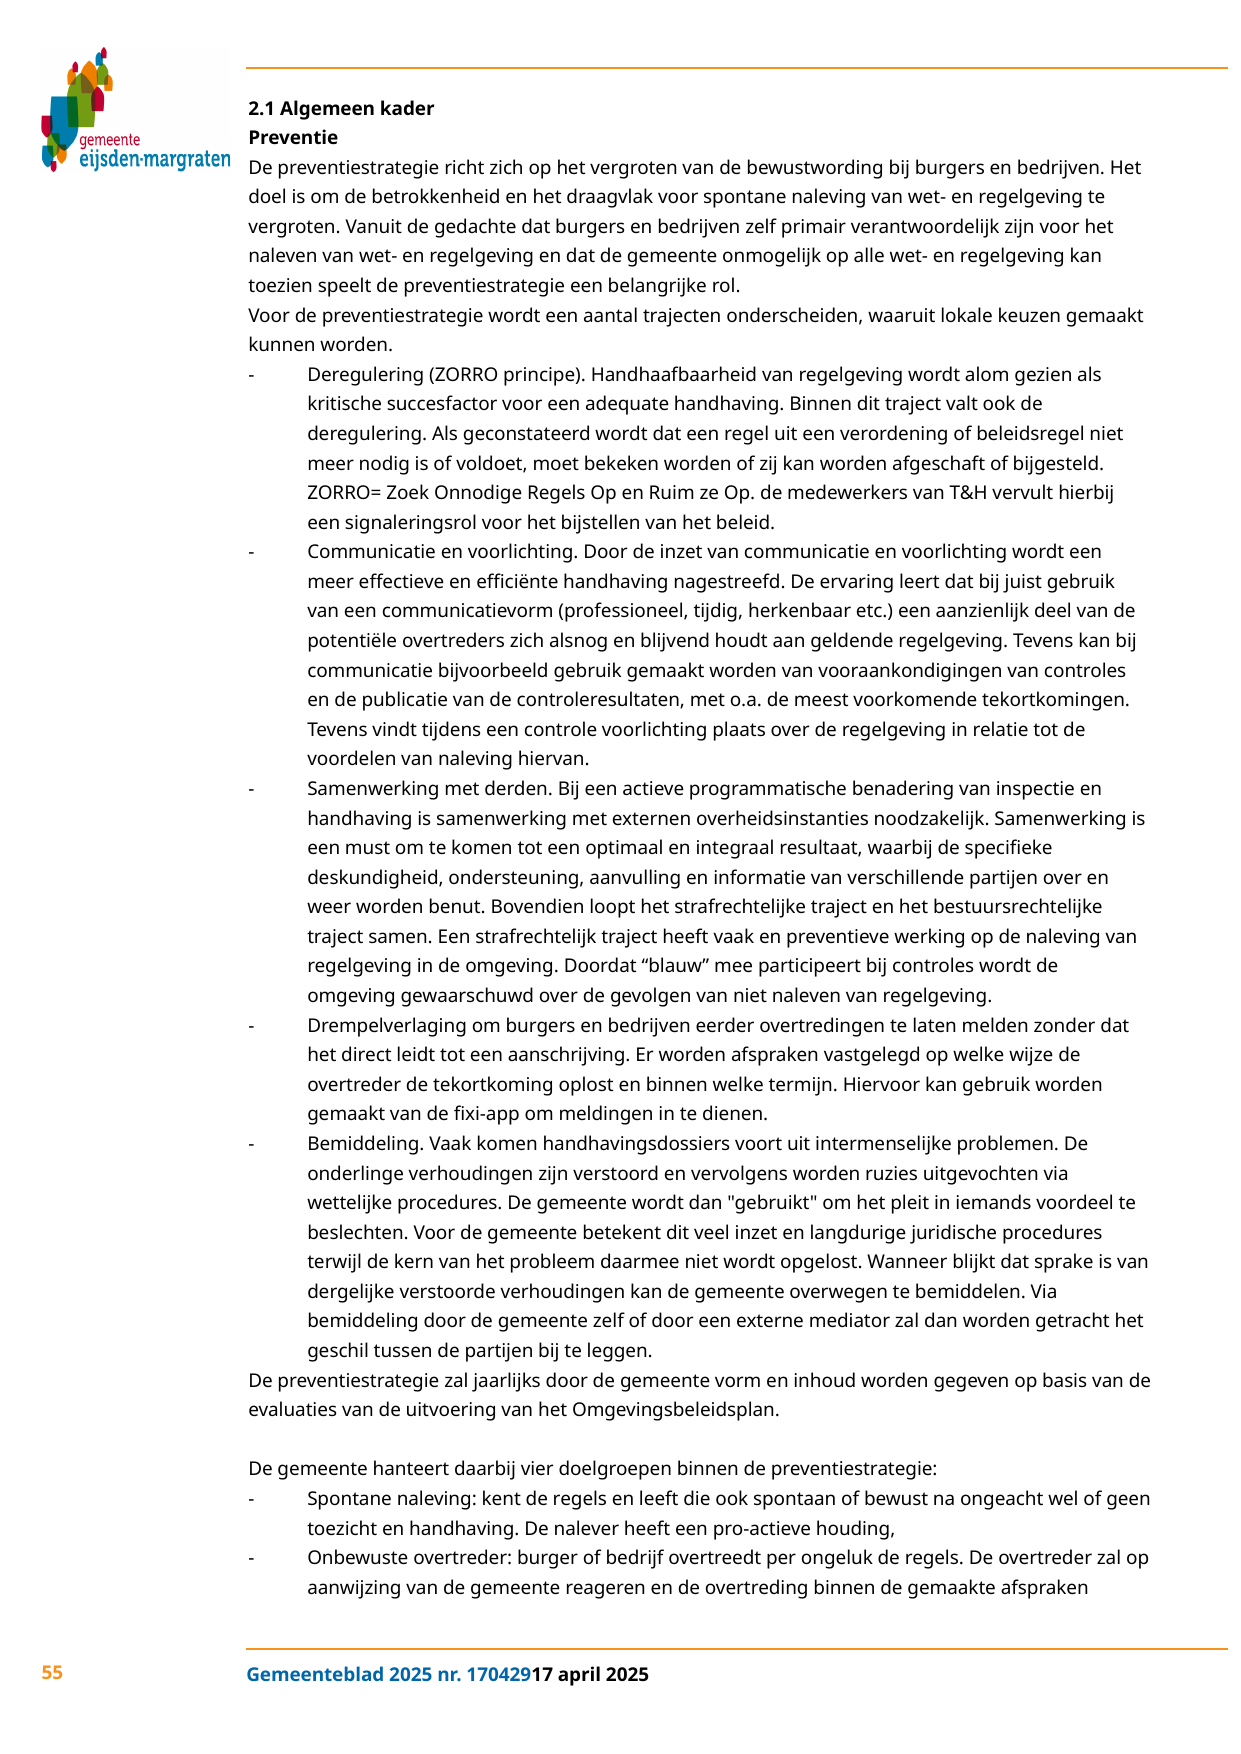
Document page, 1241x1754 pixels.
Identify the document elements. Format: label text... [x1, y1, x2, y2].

list Bemiddeling. Vaak komen handhavingsdossiers voort uit intermenselijke problemen. De onderlinge verhoudingen zijn verstoord en vervolgens worden ruzies uitgevochten via wettelijke procedures. De gemeente wordt dan "gebruikt" om het pleit in iemands voordeel te beslechten. Voor de gemeente betekent dit veel inzet en langdurige juridische procedures terwijl de kern van het probleem daarmee niet wordt opgelost. Wanneer blijkt dat sprake is van dergelijke verstoorde verhoudingen kan de gemeente overwegen te bemiddelen. Via bemiddeling door de gemeente zelf of door een externe mediator zal dan worden getracht het geschil tussen de partijen bij te leggen. [248, 1130, 1152, 1363]
text Voor de preventiestrategie wordt een aantal trajecten onderscheiden, waaruit lokale keuzen gemaakt kunnen worden. [248, 302, 1152, 357]
text De preventiestrategie zal jaarlijks door de gemeente vorm en inhoud worden gegeven op basis van de evaluaties van de uitvoering van het Omgevingsbeleidsplan. [248, 1367, 1152, 1422]
list Onbewuste overtreder: burger of bedrijf overtreedt per ongeluk de regels. De overtreder zal op aanwijzing van de gemeente reageren en de overtreding binnen de gemaakte afspraken [248, 1544, 1152, 1600]
text De preventiestrategie richt zich op het vergroten van de bewustwording bij burgers en bedrijven. Het doel is om de betrokkenheid en het draagvlak voor spontane naleving van wet- en regelgeving te vergroten. Vanuit de gedachte dat burgers en bedrijven zelf primair verantwoordelijk zijn voor het naleven van wet- en regelgeving en dat de gemeente onmogelijk op alle wet- en regelgeving kan toezien speelt de preventiestrategie een belangrijke rol. [248, 154, 1152, 298]
list Samenwerking met derden. Bij een actieve programmatische benadering van inspectie en handhaving is samenwerking met externen overheidsinstanties noodzakelijk. Samenwerking is een must om te komen tot een optimaal en integraal resultaat, waarbij de specifieke deskundigheid, ondersteuning, aanvulling en informatie van verschillende partijen over en weer worden benut. Bovendien loopt het strafrechtelijke traject en het bestuursrechtelijke traject samen. Een strafrechtelijk traject heeft vaak en preventieve werking op de naleving van regelgeving in de omgeving. Doordat “blauw” mee participeert bij controles wordt de omgeving gewaarschuwd over de gevolgen van niet naleven van regelgeving. [248, 775, 1152, 1008]
text 2.1 Algemeen kader [248, 95, 1152, 121]
picture [41, 47, 231, 172]
list Communicatie en voorlichting. Door de inzet van communicatie en voorlichting wordt een meer effectieve en efficiënte handhaving nagestreefd. De ervaring leert dat bij juist gebruik van een communicatievorm (professioneel, tijdig, herkenbaar etc.) een aanzienlijk deel van de potentiële overtreders zich alsnog en blijvend houdt aan geldende regelgeving. Tevens kan bij communicatie bijvoorbeeld gebruik gemaakt worden van vooraankondigingen van controles en de publicatie van de controleresultaten, met o.a. de meest voorkomende tekortkomingen. Tevens vindt tijdens een controle voorlichting plaats over de regelgeving in relatie tot de voordelen van naleving hiervan. [248, 538, 1152, 771]
list Deregulering (ZORRO principe). Handhaafbaarheid van regelgeving wordt alom gezien als kritische succesfactor voor een adequate handhaving. Binnen dit traject valt ook de deregulering. Als geconstateerd wordt dat een regel uit een verordening of beleidsregel niet meer nodig is of voldoet, moet bekeken worden of zij kan worden afgeschaft of bijgesteld. ZORRO= Zoek Onnodige Regels Op en Ruim ze Op. de medewerkers van T&H vervult hierbij een signaleringsrol voor het bijstellen van het beleid. [248, 361, 1152, 535]
list Drempelverlaging om burgers en bedrijven eerder overtredingen te laten melden zonder dat het direct leidt tot een aanschrijving. Er worden afspraken vastgelegd op welke wijze de overtreder de tekortkoming oplost en binnen welke termijn. Hiervoor kan gebruik worden gemaakt van de fixi-app om meldingen in te dienen. [248, 1012, 1152, 1126]
text Preventie [248, 124, 1152, 150]
text De gemeente hanteert daarbij vier doelgroepen binnen de preventiestrategie: [248, 1456, 1152, 1481]
list Spontane naleving: kent de regels en leeft die ook spontaan of bewust na ongeacht wel of geen toezicht en handhaving. De nalever heeft een pro-actieve houding, [248, 1485, 1152, 1541]
